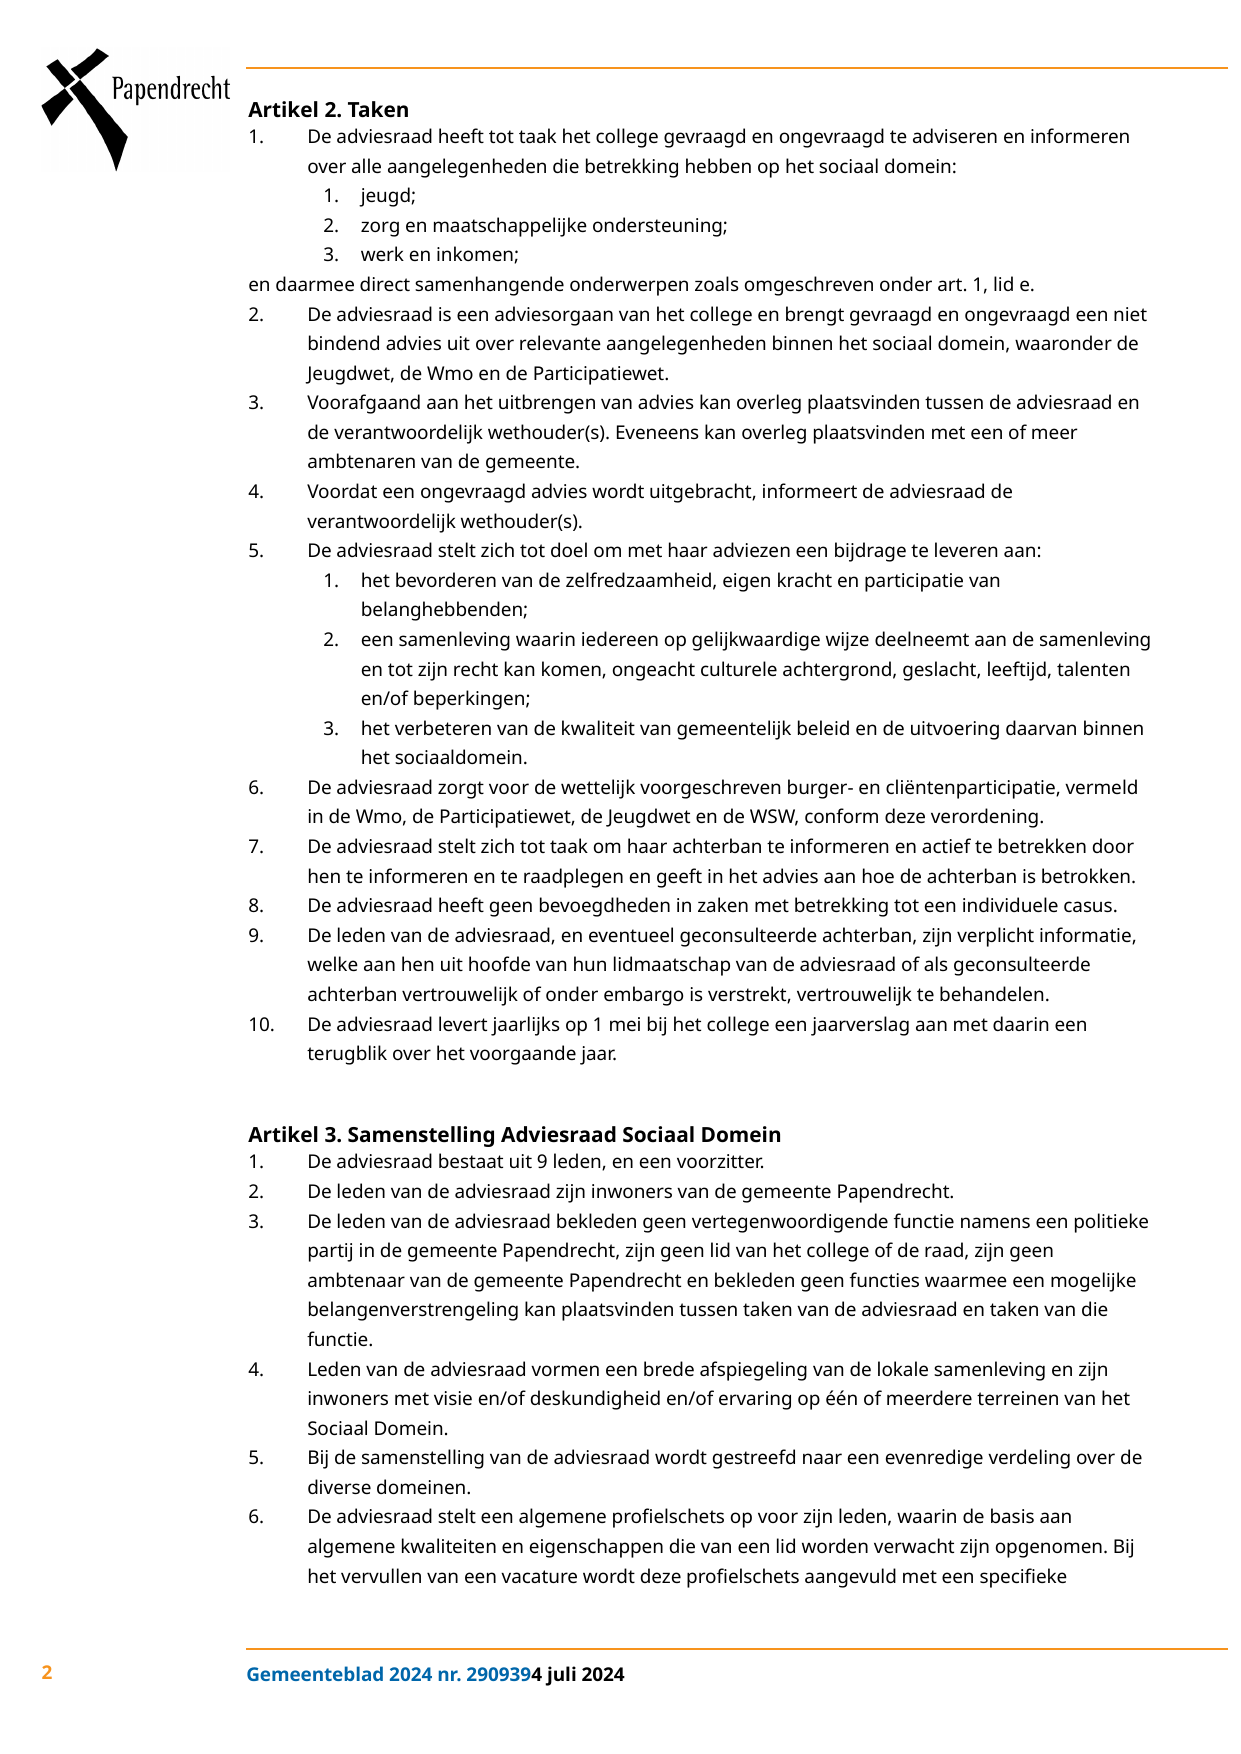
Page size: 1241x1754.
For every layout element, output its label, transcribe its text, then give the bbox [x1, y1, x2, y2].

list zorg en maatschappelijke ondersteuning; [323, 212, 1152, 238]
list Voordat een ongevraagd advies wordt uitgebracht, informeert de adviesraad de verantwoordelijk wethouder(s). [248, 478, 1152, 533]
list De leden van de adviesraad, en eventueel geconsulteerde achterban, zijn verplicht informatie, welke aan hen uit hoofde van hun lidmaatschap van de adviesraad of als geconsulteerde achterban vertrouwelijk of onder embargo is verstrekt, vertrouwelijk te behandelen. [248, 922, 1152, 1007]
list De adviesraad bestaat uit 9 leden, en een voorzitter. [248, 1149, 1152, 1174]
list De adviesraad stelt zich tot doel om met haar adviezen een bijdrage te leveren aan: [248, 537, 1152, 563]
list De adviesraad heeft tot taak het college gevraagd en ongevraagd te adviseren en informeren over alle aangelegenheden die betrekking hebben op het sociaal domein: [248, 123, 1152, 178]
list werk en inkomen; [323, 242, 1152, 267]
list De adviesraad levert jaarlijks op 1 mei bij het college een jaarverslag aan met daarin een terugblik over het voorgaande jaar. [248, 1011, 1152, 1066]
text Artikel 2. Taken [248, 95, 1152, 123]
list een samenleving waarin iedereen op gelijkwaardige wijze deelneemt aan de samenleving en tot zijn recht kan komen, ongeacht culturele achtergrond, geslacht, leeftijd, talenten en/of beperkingen; [323, 626, 1152, 711]
list De adviesraad stelt een algemene profielschets op voor zijn leden, waarin de basis aan algemene kwaliteiten en eigenschappen die van een lid worden verwacht zijn opgenomen. Bij het vervullen van een vacature wordt deze profielschets aangevuld met een specifieke [248, 1504, 1152, 1589]
text en daarmee direct samenhangende onderwerpen zoals omgeschreven onder art. 1, lid e. [248, 271, 1152, 297]
list De adviesraad zorgt voor de wettelijk voorgeschreven burger- en cliëntenparticipatie, vermeld in de Wmo, de Participatiewet, de Jeugdwet en de WSW, conform deze verordening. [248, 774, 1152, 829]
list Leden van de adviesraad vormen een brede afspiegeling van de lokale samenleving en zijn inwoners met visie en/of deskundigheid en/of ervaring op één of meerdere terreinen van het Sociaal Domein. [248, 1356, 1152, 1441]
list De adviesraad is een adviesorgaan van het college en brengt gevraagd en ongevraagd een niet bindend advies uit over relevante aangelegenheden binnen het sociaal domein, waaronder de Jeugdwet, de Wmo en de Participatiewet. [248, 301, 1152, 386]
list Bij de samenstelling van de adviesraad wordt gestreefd naar een evenredige verdeling over de diverse domeinen. [248, 1444, 1152, 1500]
list het verbeteren van de kwaliteit van gemeentelijk beleid en de uitvoering daarvan binnen het sociaaldomein. [323, 715, 1152, 770]
picture [41, 47, 231, 172]
list De adviesraad stelt zich tot taak om haar achterban te informeren en actief te betrekken door hen te informeren en te raadplegen en geeft in het advies aan hoe de achterban is betrokken. [248, 833, 1152, 888]
list De leden van de adviesraad bekleden geen vertegenwoordigende functie namens een politieke partij in de gemeente Papendrecht, zijn geen lid van het college of de raad, zijn geen ambtenaar van de gemeente Papendrecht en bekleden geen functies waarmee een mogelijke belangenverstrengeling kan plaatsvinden tussen taken van de adviesraad en taken van die functie. [248, 1208, 1152, 1352]
list jeugd; [323, 182, 1152, 208]
list De leden van de adviesraad zijn inwoners van de gemeente Papendrecht. [248, 1178, 1152, 1204]
text Artikel 3. Samenstelling Adviesraad Sociaal Domein [248, 1120, 1152, 1149]
list Voorafgaand aan het uitbrengen van advies kan overleg plaatsvinden tussen de adviesraad en de verantwoordelijk wethouder(s). Eveneens kan overleg plaatsvinden met een of meer ambtenaren van de gemeente. [248, 389, 1152, 474]
list het bevorderen van de zelfredzaamheid, eigen kracht en participatie van belanghebbenden; [323, 567, 1152, 622]
list De adviesraad heeft geen bevoegdheden in zaken met betrekking tot een individuele casus. [248, 892, 1152, 918]
